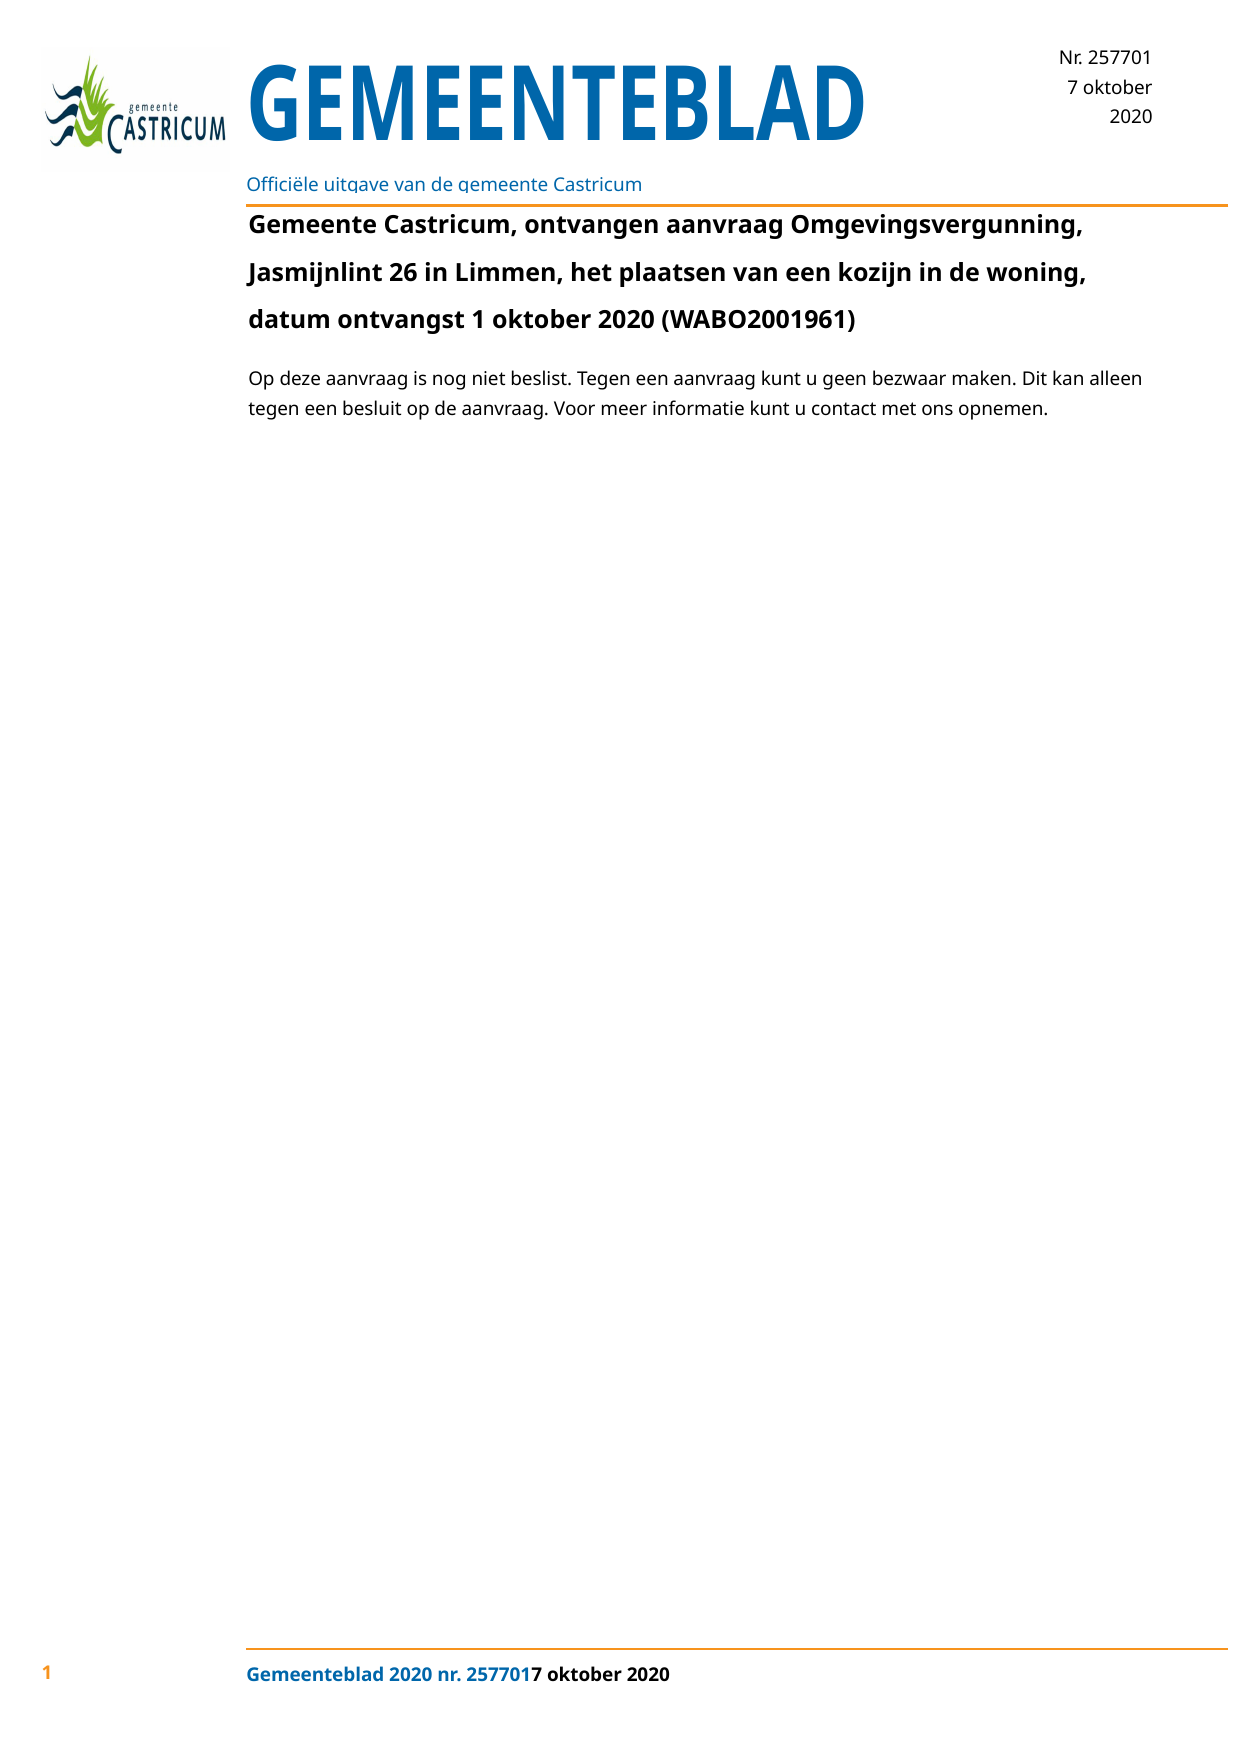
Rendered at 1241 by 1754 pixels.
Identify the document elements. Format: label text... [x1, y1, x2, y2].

text Op deze aanvraag is nog niet beslist. Tegen een aanvraag kunt u geen bezwaar maken. Dit kan alleen tegen een besluit op de aanvraag. Voor meer informatie kunt u contact met ons opnemen. [248, 366, 1152, 421]
picture [41, 47, 231, 172]
text Gemeente Castricum, ontvangen aanvraag Omgevingsvergunning, Jasmijnlint 26 in Limmen, het plaatsen van een kozijn in de woning, datum ontvangst 1 oktober 2020 (WABO2001961) [248, 207, 1152, 336]
